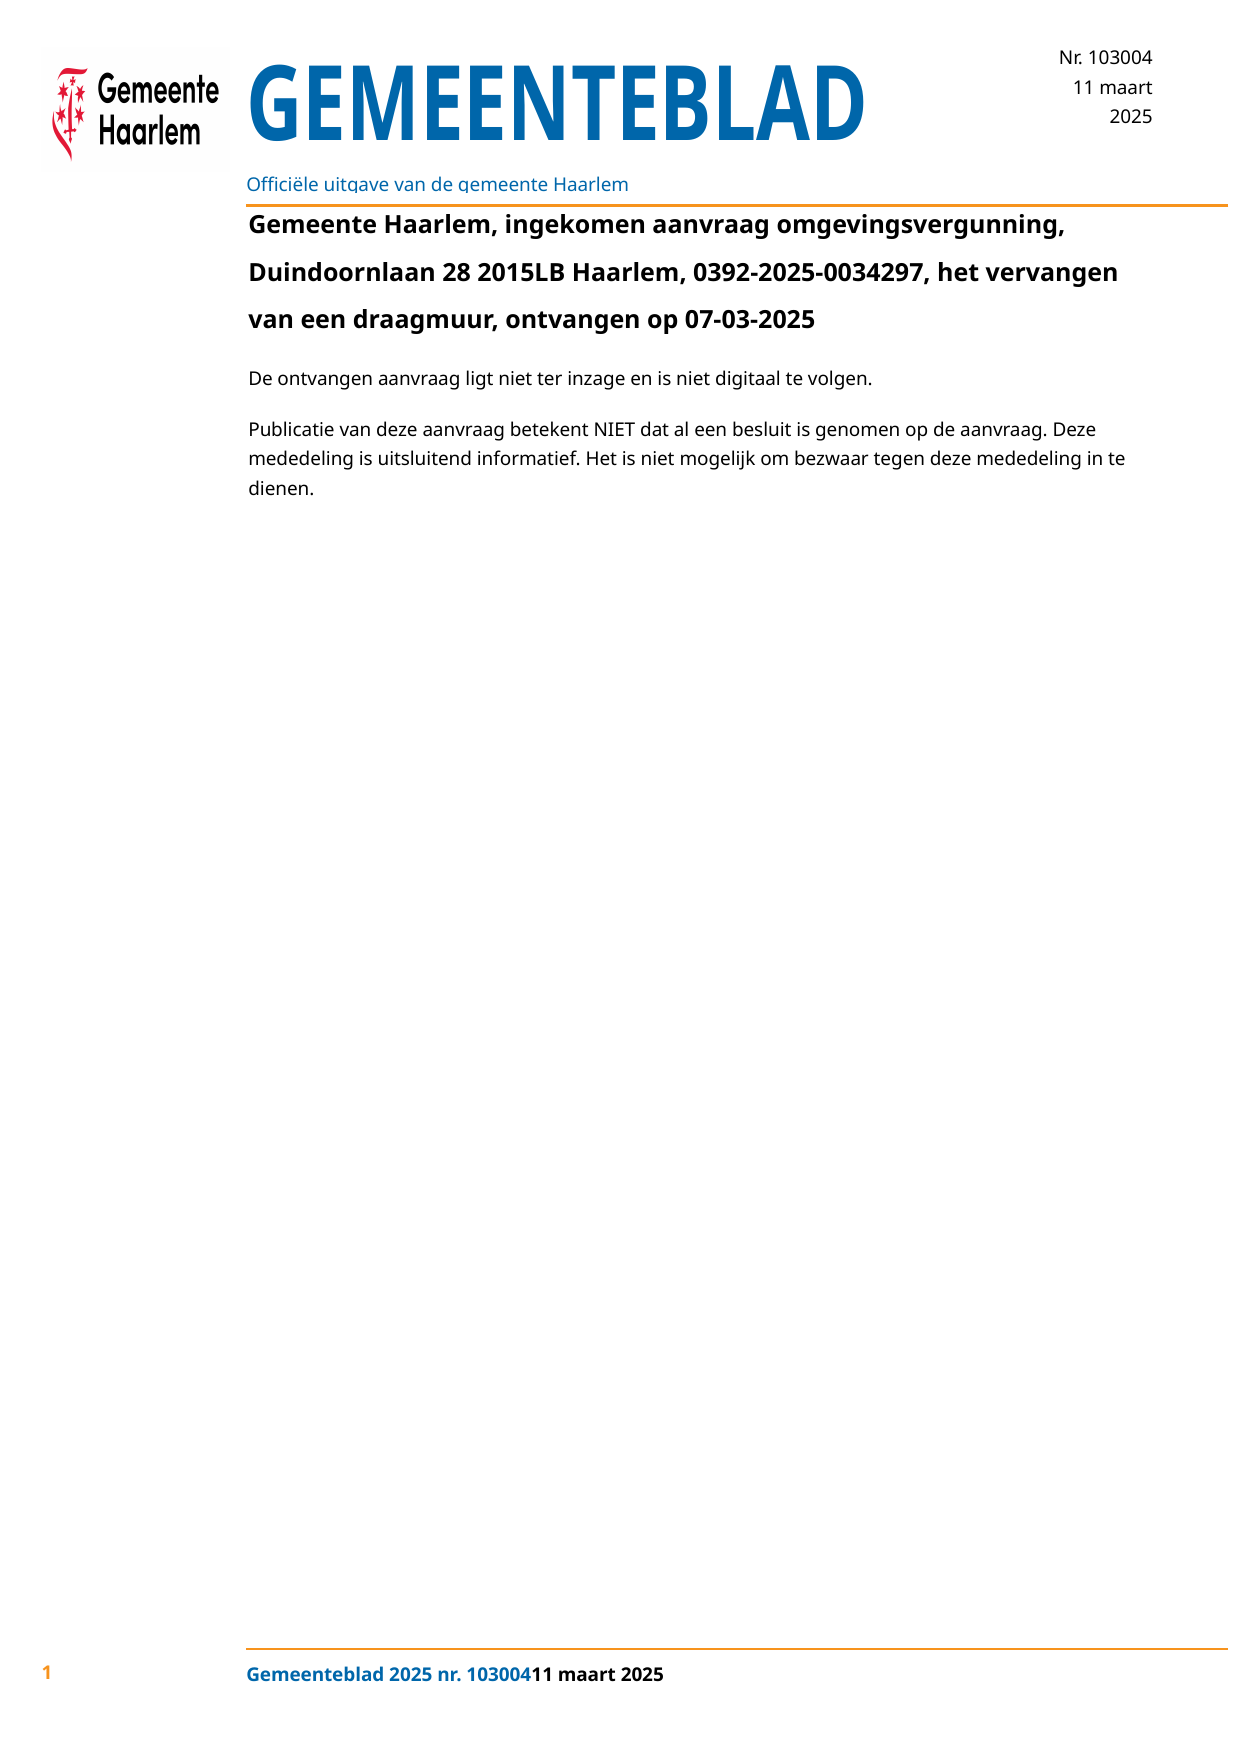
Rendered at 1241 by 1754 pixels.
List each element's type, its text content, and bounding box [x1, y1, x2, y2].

text De ontvangen aanvraag ligt niet ter inzage en is niet digitaal te volgen. [248, 366, 1152, 391]
text Gemeente Haarlem, ingekomen aanvraag omgevingsvergunning, Duindoornlaan 28 2015LB Haarlem, 0392-2025-0034297, het vervangen van een draagmuur, ontvangen op 07-03-2025 [248, 207, 1152, 336]
picture [41, 47, 231, 172]
text Publicatie van deze aanvraag betekent NIET dat al een besluit is genomen op de aanvraag. Deze mededeling is uitsluitend informatief. Het is niet mogelijk om bezwaar tegen deze mededeling in te dienen. [248, 416, 1152, 501]
